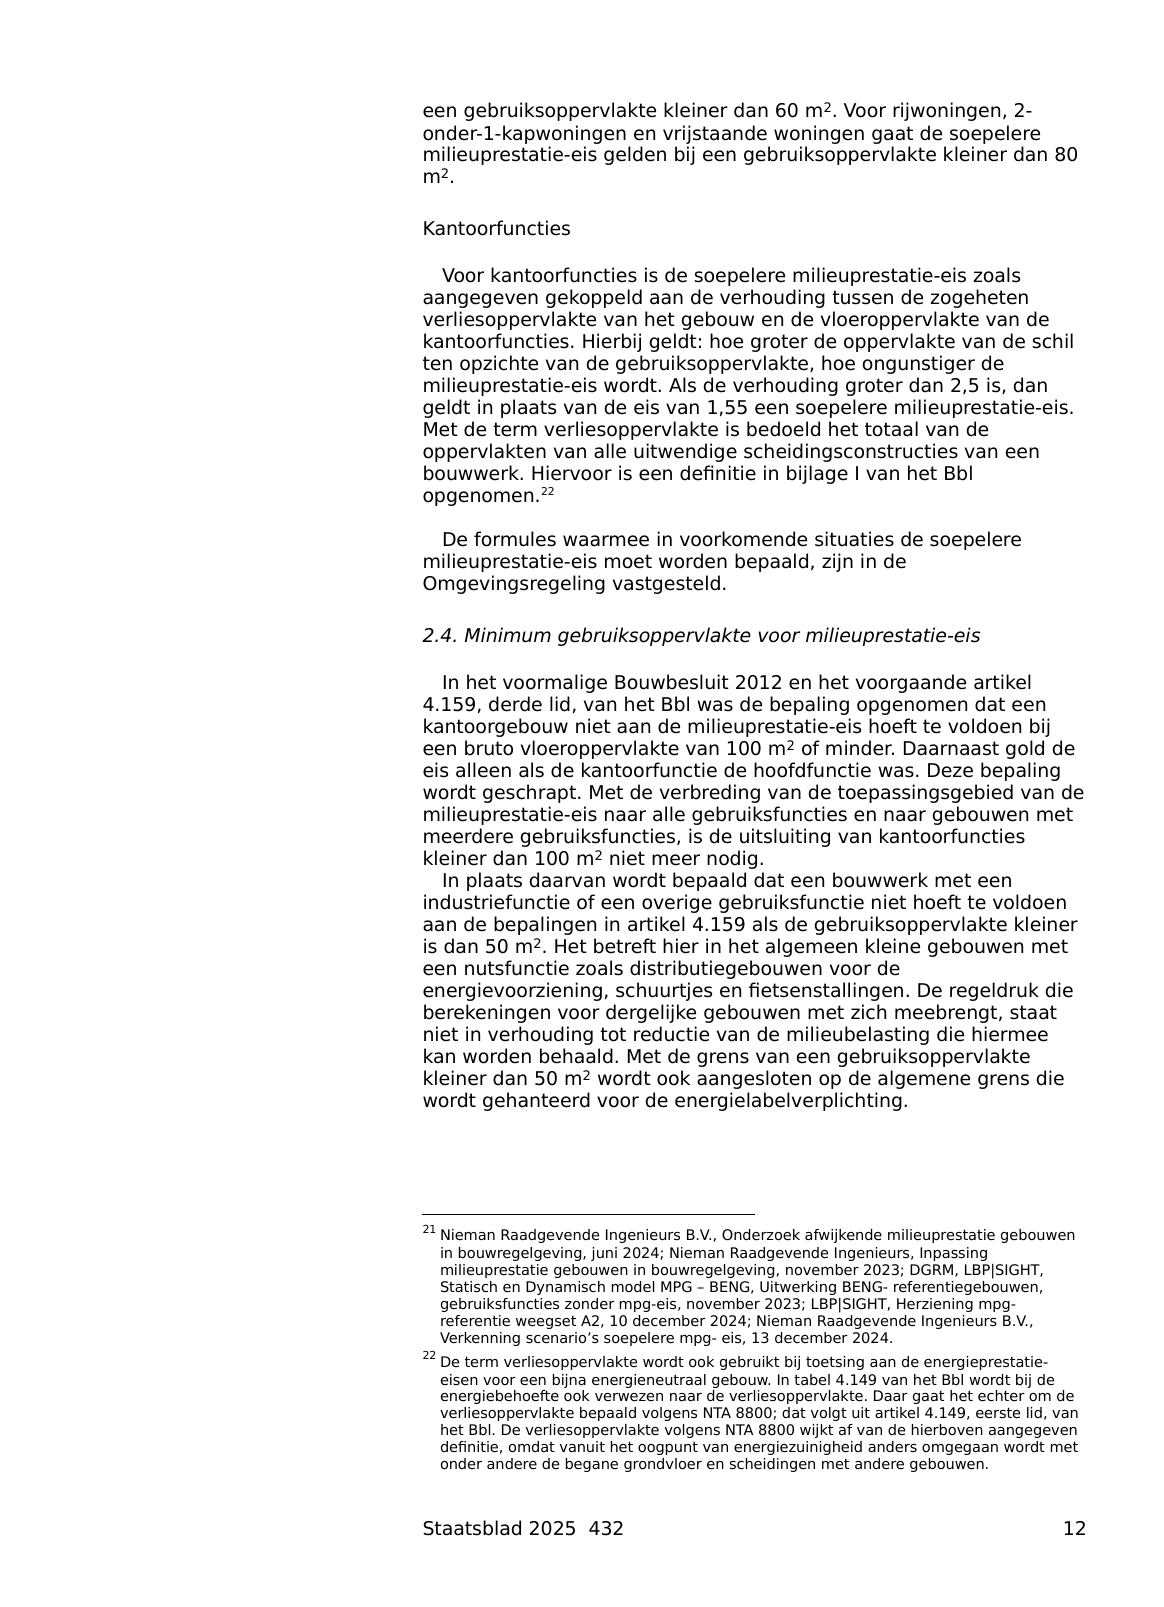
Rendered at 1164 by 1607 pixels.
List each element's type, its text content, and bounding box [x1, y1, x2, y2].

text De formules waarmee in voorkomende situaties de soepelere milieuprestatie-eis moet worden bepaald, zijn in de Omgevingsregeling vastgesteld. [422, 529, 1087, 595]
text Nieman Raadgevende Ingenieurs B.V., Onderzoek afwijkende milieuprestatie gebouwen in bouwregelgeving, juni 2024; Nieman Raadgevende Ingenieurs, Inpassing milieuprestatie gebouwen in bouwregelgeving, november 2023; DGRM, LBP|SIGHT, Statisch en Dynamisch model MPG – BENG, Uitwerking BENG- referentiegebouwen, gebruiksfuncties zonder mpg-eis, november 2023; LBP|SIGHT, Herziening mpg-referentie weegset A2, 10 december 2024; Nieman Raadgevende Ingenieurs B.V., Verkenning scenario’s soepelere mpg- eis, 13 december 2024. [422, 1223, 1087, 1347]
text Voor kantoorfuncties is de soepelere milieuprestatie-eis zoals aangegeven gekoppeld aan de verhouding tussen de zogeheten verliesoppervlakte van het gebouw en de vloeroppervlakte van de kantoorfuncties. Hierbij geldt: hoe groter de oppervlakte van de schil ten opzichte van de gebruiksoppervlakte, hoe ongunstiger de milieuprestatie-eis wordt. Als de verhouding groter dan 2,5 is, dan geldt in plaats van de eis van 1,55 een soepelere milieuprestatie-eis. Met de term verliesoppervlakte is bedoeld het totaal van de oppervlakten van alle uitwendige scheidingsconstructies van een bouwwerk. Hiervoor is een definitie in bijlage I van het Bbl opgenomen. [422, 265, 1087, 507]
subtitle Kantoorfuncties [422, 218, 1087, 240]
text De term verliesoppervlakte wordt ook gebruikt bij toetsing aan de energieprestatie-eisen voor een bijna energieneutraal gebouw. In tabel 4.149 van het Bbl wordt bij de energiebehoefte ook verwezen naar de verliesoppervlakte. Daar gaat het echter om de verliesoppervlakte bepaald volgens NTA 8800; dat volgt uit artikel 4.149, eerste lid, van het Bbl. De verliesoppervlakte volgens NTA 8800 wijkt af van de hierboven aangegeven definitie, omdat vanuit het oogpunt van energiezuinigheid anders omgegaan wordt met onder andere de begane grondvloer en scheidingen met andere gebouwen. [422, 1349, 1087, 1473]
subtitle 2.4. Minimum gebruiksoppervlakte voor milieuprestatie-eis [422, 625, 1087, 647]
text een gebruiksoppervlakte kleiner dan 60 m2. Voor rijwoningen, 2-onder-1-kapwoningen en vrijstaande woningen gaat de soepelere milieuprestatie-eis gelden bij een gebruiksoppervlakte kleiner dan 80 m2. [422, 100, 1087, 188]
text In plaats daarvan wordt bepaald dat een bouwwerk met een industriefunctie of een overige gebruiksfunctie niet hoeft te voldoen aan de bepalingen in artikel 4.159 als de gebruiksoppervlakte kleiner is dan 50 m2. Het betreft hier in het algemeen kleine gebouwen met een nutsfunctie zoals distributiegebouwen voor de energievoorziening, schuurtjes en fietsenstallingen. De regeldruk die berekeningen voor dergelijke gebouwen met zich meebrengt, staat niet in verhouding tot reductie van de milieubelasting die hiermee kan worden behaald. Met de grens van een gebruiksoppervlakte kleiner dan 50 m2 wordt ook aangesloten op de algemene grens die wordt gehanteerd voor de energielabelverplichting. [422, 870, 1087, 1112]
text In het voormalige Bouwbesluit 2012 en het voorgaande artikel 4.159, derde lid, van het Bbl was de bepaling opgenomen dat een kantoorgebouw niet aan de milieuprestatie-eis hoeft te voldoen bij een bruto vloeroppervlakte van 100 m2 of minder. Daarnaast gold de eis alleen als de kantoorfunctie de hoofdfunctie was. Deze bepaling wordt geschrapt. Met de verbreding van de toepassingsgebied van de milieuprestatie-eis naar alle gebruiksfuncties en naar gebouwen met meerdere gebruiksfuncties, is de uitsluiting van kantoorfuncties kleiner dan 100 m2 niet meer nodig. [422, 672, 1087, 870]
